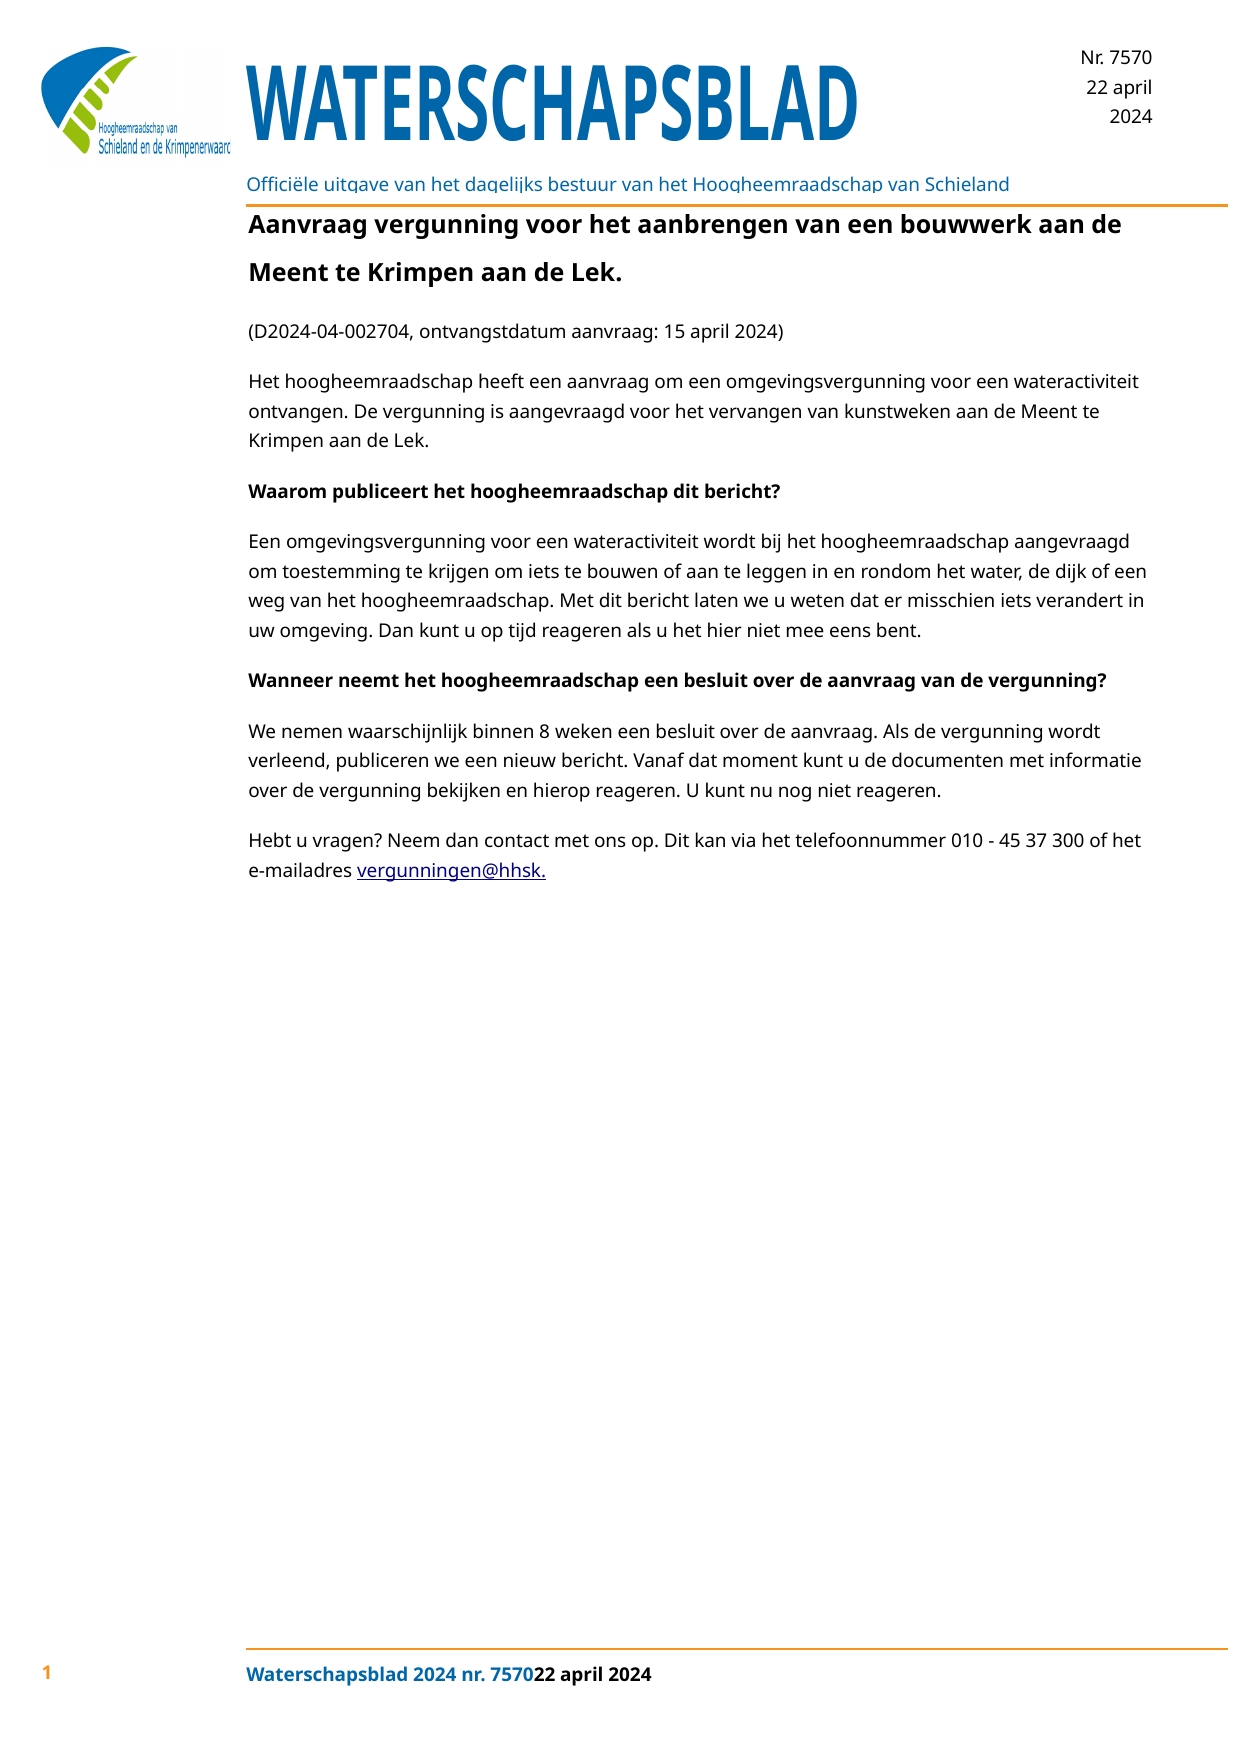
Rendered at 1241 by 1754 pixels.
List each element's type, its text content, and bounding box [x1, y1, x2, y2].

picture [41, 47, 231, 172]
text Waarom publiceert het hoogheemraadschap dit bericht? [248, 478, 1152, 504]
text We nemen waarschijnlijk binnen 8 weken een besluit over de aanvraag. Als de vergunning wordt verleend, publiceren we een nieuw bericht. Vanaf dat moment kunt u de documenten met informatie over de vergunning bekijken en hierop reageren. U kunt nu nog niet reageren. [248, 718, 1152, 803]
text Hebt u vragen? Neem dan contact met ons op. Dit kan via het telefoonnummer 010 - 45 37 300 of het e-mailadres vergunningen@hhsk. [248, 827, 1152, 883]
text Wanneer neemt het hoogheemraadschap een besluit over de aanvraag van de vergunning? [248, 667, 1152, 693]
text Aanvraag vergunning voor het aanbrengen van een bouwwerk aan de Meent te Krimpen aan de Lek. [248, 207, 1152, 288]
text (D2024-04-002704, ontvangstdatum aanvraag: 15 april 2024) [248, 318, 1152, 344]
text Het hoogheemraadschap heeft een aanvraag om een omgevingsvergunning voor een wateractiviteit ontvangen. De vergunning is aangevraagd voor het vervangen van kunstweken aan de Meent te Krimpen aan de Lek. [248, 368, 1152, 453]
text Een omgevingsvergunning voor een wateractiviteit wordt bij het hoogheemraadschap aangevraagd om toestemming te krijgen om iets te bouwen of aan te leggen in en rondom het water, de dijk of een weg van het hoogheemraadschap. Met dit bericht laten we u weten dat er misschien iets verandert in uw omgeving. Dan kunt u op tijd reageren als u het hier niet mee eens bent. [248, 528, 1152, 643]
